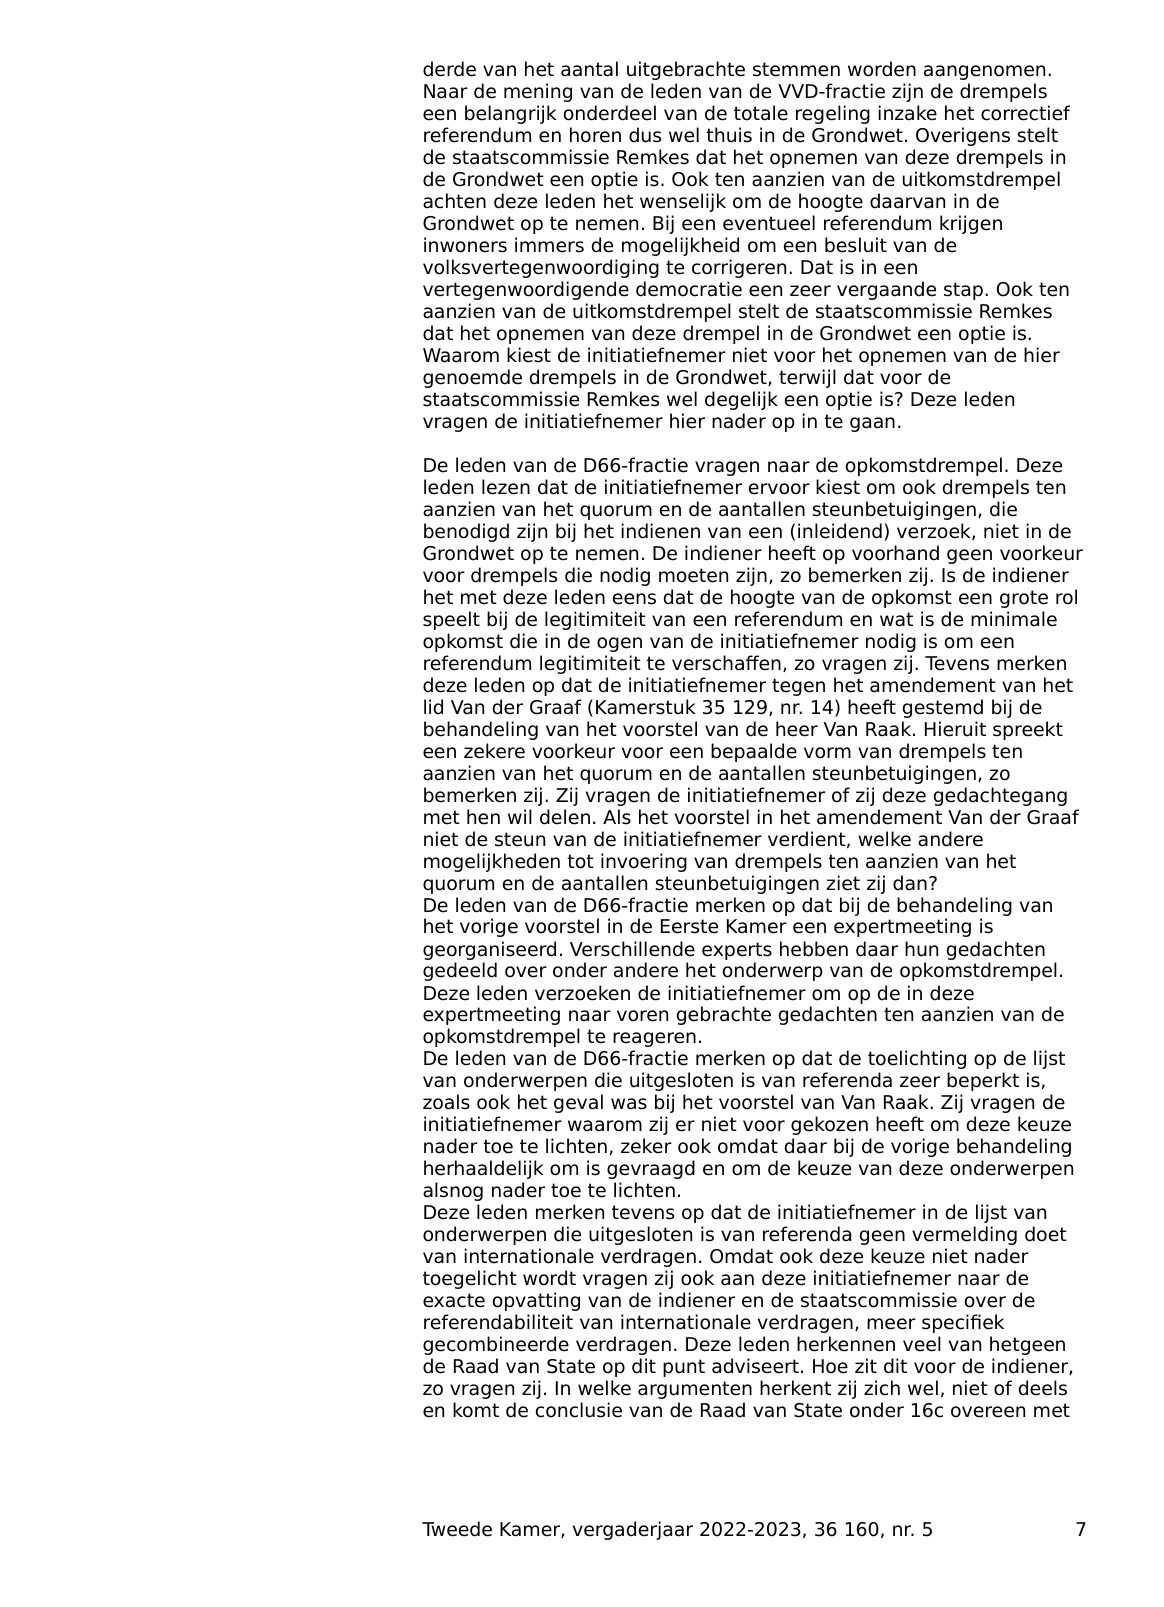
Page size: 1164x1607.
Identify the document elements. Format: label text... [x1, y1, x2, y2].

text Deze leden merken tevens op dat de initiatiefnemer in de lijst van onderwerpen die uitgesloten is van referenda geen vermelding doet van internationale verdragen. Omdat ook deze keuze niet nader toegelicht wordt vragen zij ook aan deze initiatiefnemer naar de exacte opvatting van de indiener en de staatscommissie over de referendabiliteit van internationale verdragen, meer specifiek gecombineerde verdragen. Deze leden herkennen veel van hetgeen de Raad van State op dit punt adviseert. Hoe zit dit voor de indiener, zo vragen zij. In welke argumenten herkent zij zich wel, niet of deels en komt de conclusie van de Raad van State onder 16c overeen met [422, 1202, 1087, 1422]
text De leden van de D66-fractie merken op dat de toelichting op de lijst van onderwerpen die uitgesloten is van referenda zeer beperkt is, zoals ook het geval was bij het voorstel van Van Raak. Zij vragen de initiatiefnemer waarom zij er niet voor gekozen heeft om deze keuze nader toe te lichten, zeker ook omdat daar bij de vorige behandeling herhaaldelijk om is gevraagd en om de keuze van deze onderwerpen alsnog nader toe te lichten. [422, 1048, 1087, 1202]
text De leden van de D66-fractie vragen naar de opkomstdrempel. Deze leden lezen dat de initiatiefnemer ervoor kiest om ook drempels ten aanzien van het quorum en de aantallen steunbetuigingen, die benodigd zijn bij het indienen van een (inleidend) verzoek, niet in de Grondwet op te nemen. De indiener heeft op voorhand geen voorkeur voor drempels die nodig moeten zijn, zo bemerken zij. Is de indiener het met deze leden eens dat de hoogte van de opkomst een grote rol speelt bij de legitimiteit van een referendum en wat is de minimale opkomst die in de ogen van de initiatiefnemer nodig is om een referendum legitimiteit te verschaffen, zo vragen zij. Tevens merken deze leden op dat de initiatiefnemer tegen het amendement van het lid Van der Graaf (Kamerstuk 35 129, nr. 14) heeft gestemd bij de behandeling van het voorstel van de heer Van Raak. Hieruit spreekt een zekere voorkeur voor een bepaalde vorm van drempels ten aanzien van het quorum en de aantallen steunbetuigingen, zo bemerken zij. Zij vragen de initiatiefnemer of zij deze gedachtegang met hen wil delen. Als het voorstel in het amendement Van der Graaf niet de steun van de initiatiefnemer verdient, welke andere mogelijkheden tot invoering van drempels ten aanzien van het quorum en de aantallen steunbetuigingen ziet zij dan? [422, 455, 1087, 894]
text De leden van de D66-fractie merken op dat bij de behandeling van het vorige voorstel in de Eerste Kamer een expertmeeting is georganiseerd. Verschillende experts hebben daar hun gedachten gedeeld over onder andere het onderwerp van de opkomstdrempel. Deze leden verzoeken de initiatiefnemer om op de in deze expertmeeting naar voren gebrachte gedachten ten aanzien van de opkomstdrempel te reageren. [422, 894, 1087, 1048]
text derde van het aantal uitgebrachte stemmen worden aangenomen. Naar de mening van de leden van de VVD-fractie zijn de drempels een belangrijk onderdeel van de totale regeling inzake het correctief referendum en horen dus wel thuis in de Grondwet. Overigens stelt de staatscommissie Remkes dat het opnemen van deze drempels in de Grondwet een optie is. Ook ten aanzien van de uitkomstdrempel achten deze leden het wenselijk om de hoogte daarvan in de Grondwet op te nemen. Bij een eventueel referendum krijgen inwoners immers de mogelijkheid om een besluit van de volksvertegenwoordiging te corrigeren. Dat is in een vertegenwoordigende democratie een zeer vergaande stap. Ook ten aanzien van de uitkomstdrempel stelt de staatscommissie Remkes dat het opnemen van deze drempel in de Grondwet een optie is. Waarom kiest de initiatiefnemer niet voor het opnemen van de hier genoemde drempels in de Grondwet, terwijl dat voor de staatscommissie Remkes wel degelijk een optie is? Deze leden vragen de initiatiefnemer hier nader op in te gaan. [422, 59, 1087, 433]
